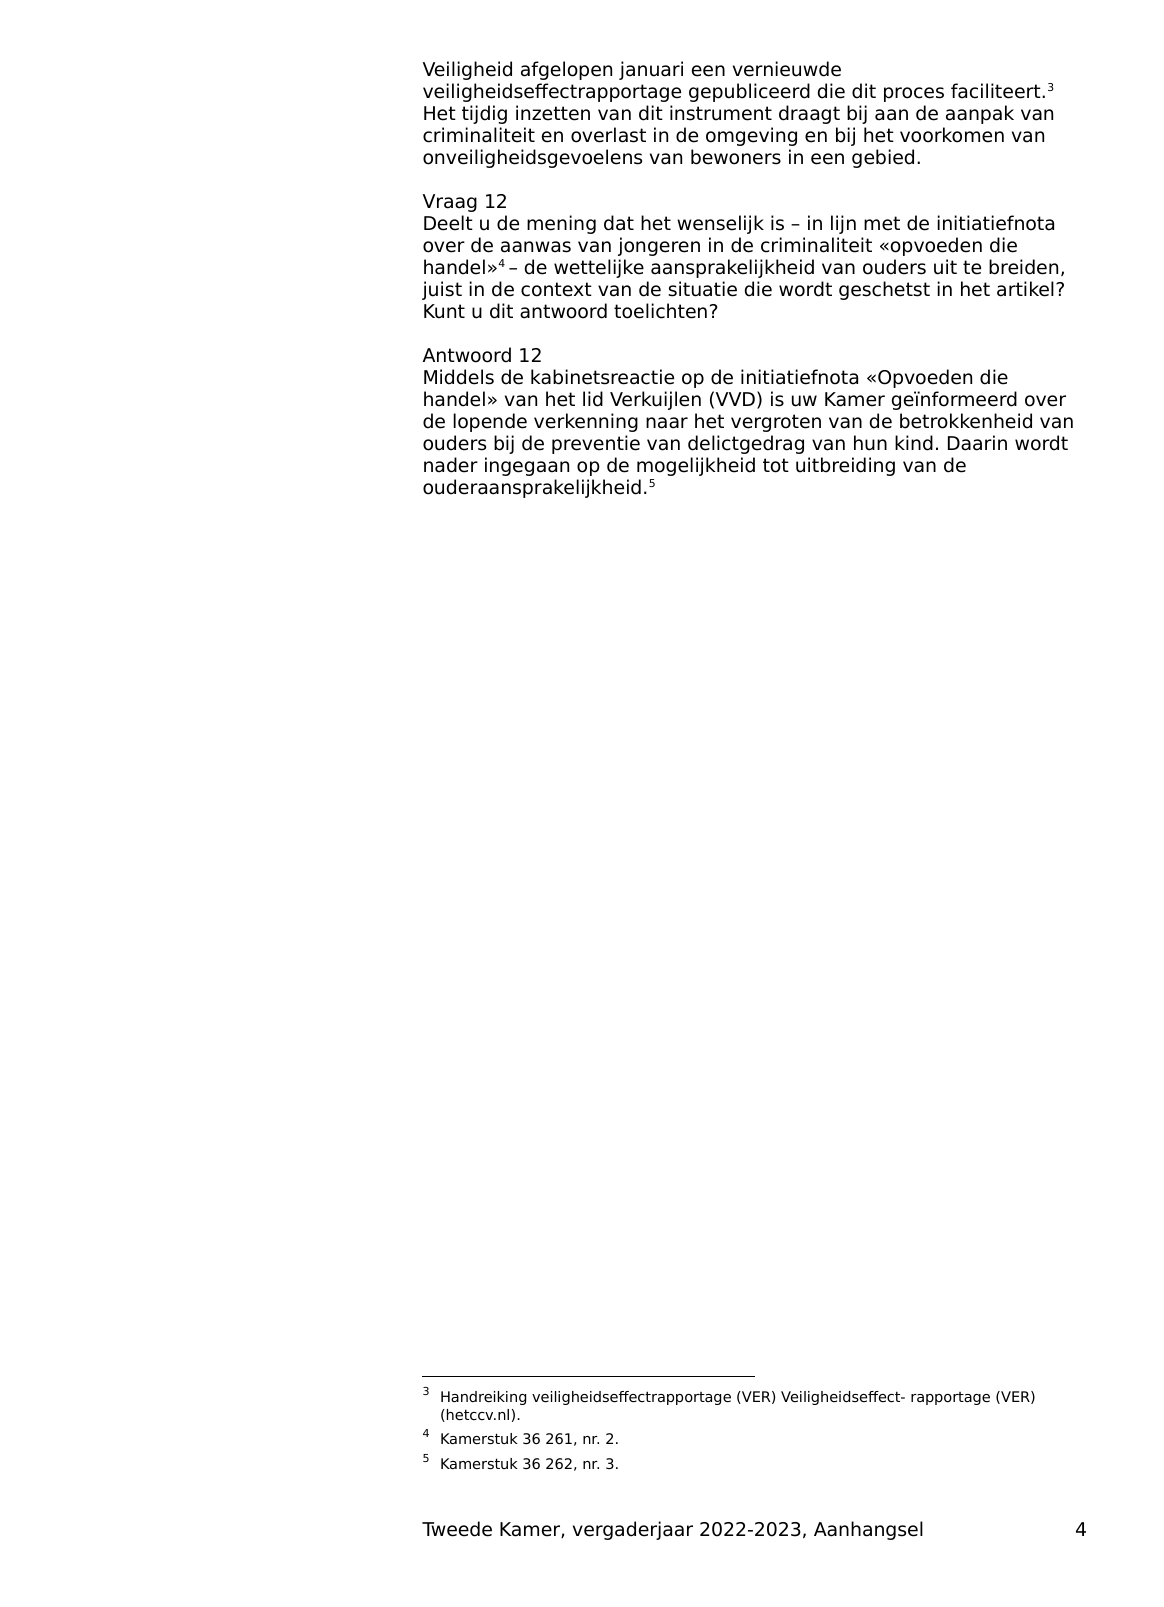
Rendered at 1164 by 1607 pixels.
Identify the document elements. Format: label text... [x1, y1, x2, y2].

text Kamerstuk 36 262, nr. 3. [422, 1452, 1087, 1474]
text Kamerstuk 36 261, nr. 2. [422, 1427, 1087, 1449]
text Vraag 12 [422, 191, 1087, 213]
text Middels de kabinetsreactie op de initiatiefnota «Opvoeden die handel» van het lid Verkuijlen (VVD) is uw Kamer geïnformeerd over de lopende verkenning naar het vergroten van de betrokkenheid van ouders bij de preventie van delictgedrag van hun kind. Daarin wordt nader ingegaan op de mogelijkheid tot uitbreiding van de ouderaansprakelijkheid. [422, 367, 1087, 499]
text Veiligheid afgelopen januari een vernieuwde veiligheidseffectrapportage gepubliceerd die dit proces faciliteert. Het tijdig inzetten van dit instrument draagt bij aan de aanpak van criminaliteit en overlast in de omgeving en bij het voorkomen van onveiligheidsgevoelens van bewoners in een gebied. [422, 59, 1087, 169]
text Deelt u de mening dat het wenselijk is – in lijn met de initiatiefnota over de aanwas van jongeren in de criminaliteit «opvoeden die handel»– de wettelijke aansprakelijkheid van ouders uit te breiden, juist in de context van de situatie die wordt geschetst in het artikel? Kunt u dit antwoord toelichten? [422, 213, 1087, 323]
text Antwoord 12 [422, 345, 1087, 367]
text Handreiking veiligheidseffectrapportage (VER) Veiligheidseffect- rapportage (VER) (hetccv.nl). [422, 1385, 1087, 1424]
